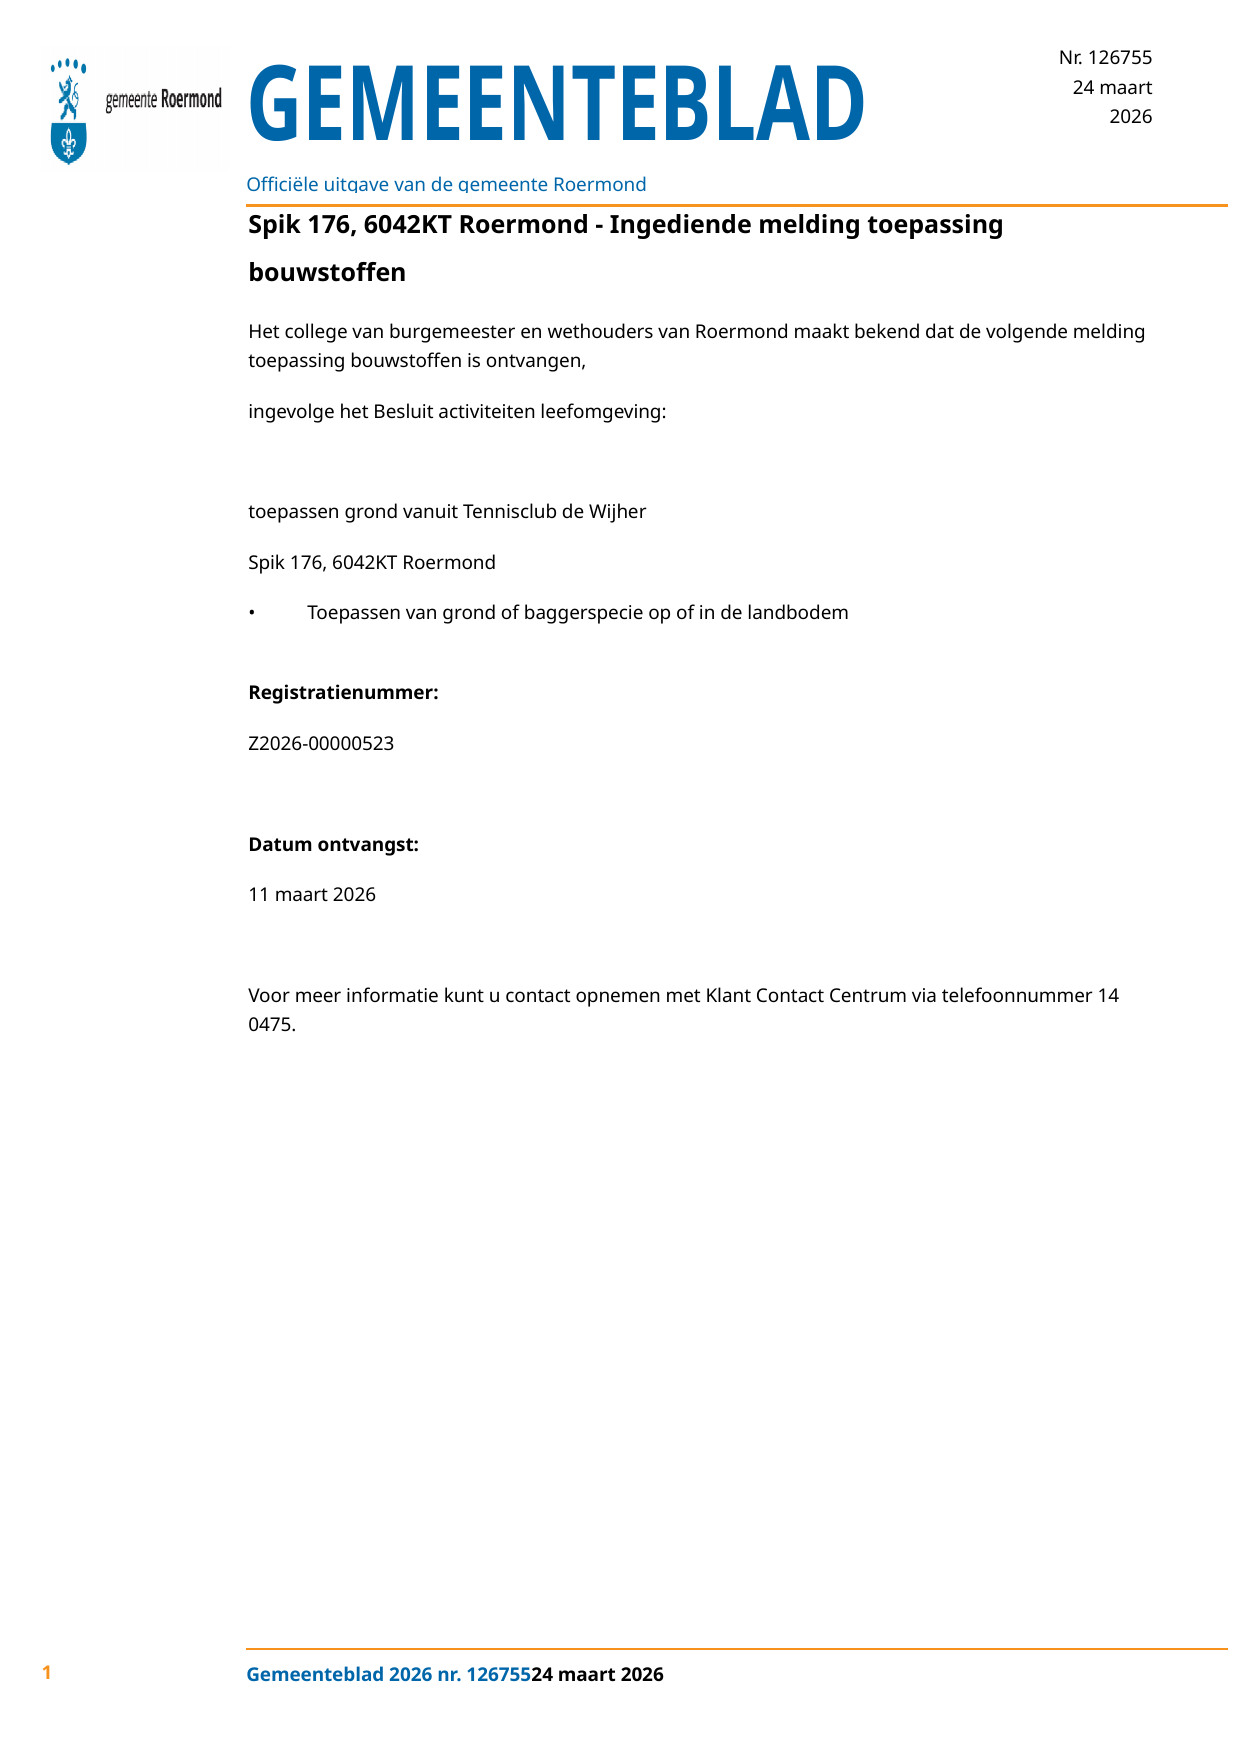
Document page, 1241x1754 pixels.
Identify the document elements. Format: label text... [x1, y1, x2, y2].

picture [41, 47, 231, 172]
text Spik 176, 6042KT Roermond - Ingediende melding toepassing bouwstoffen [248, 207, 1152, 288]
text Registratienummer: [248, 679, 1152, 705]
text Datum ontvangst: [248, 831, 1152, 857]
text ingevolge het Besluit activiteiten leefomgeving: [248, 398, 1152, 424]
text Spik 176, 6042KT Roermond [248, 549, 1152, 575]
text Z2026-00000523 [248, 730, 1152, 756]
text Voor meer informatie kunt u contact opnemen met Klant Contact Centrum via telefoonnummer 14 0475. [248, 982, 1152, 1037]
text toepassen grond vanuit Tennisclub de Wijher [248, 499, 1152, 524]
list Toepassen van grond of baggerspecie op of in de landbodem [248, 599, 1152, 625]
text 11 maart 2026 [248, 881, 1152, 907]
text Het college van burgemeester en wethouders van Roermond maakt bekend dat de volgende melding toepassing bouwstoffen is ontvangen, [248, 318, 1152, 373]
